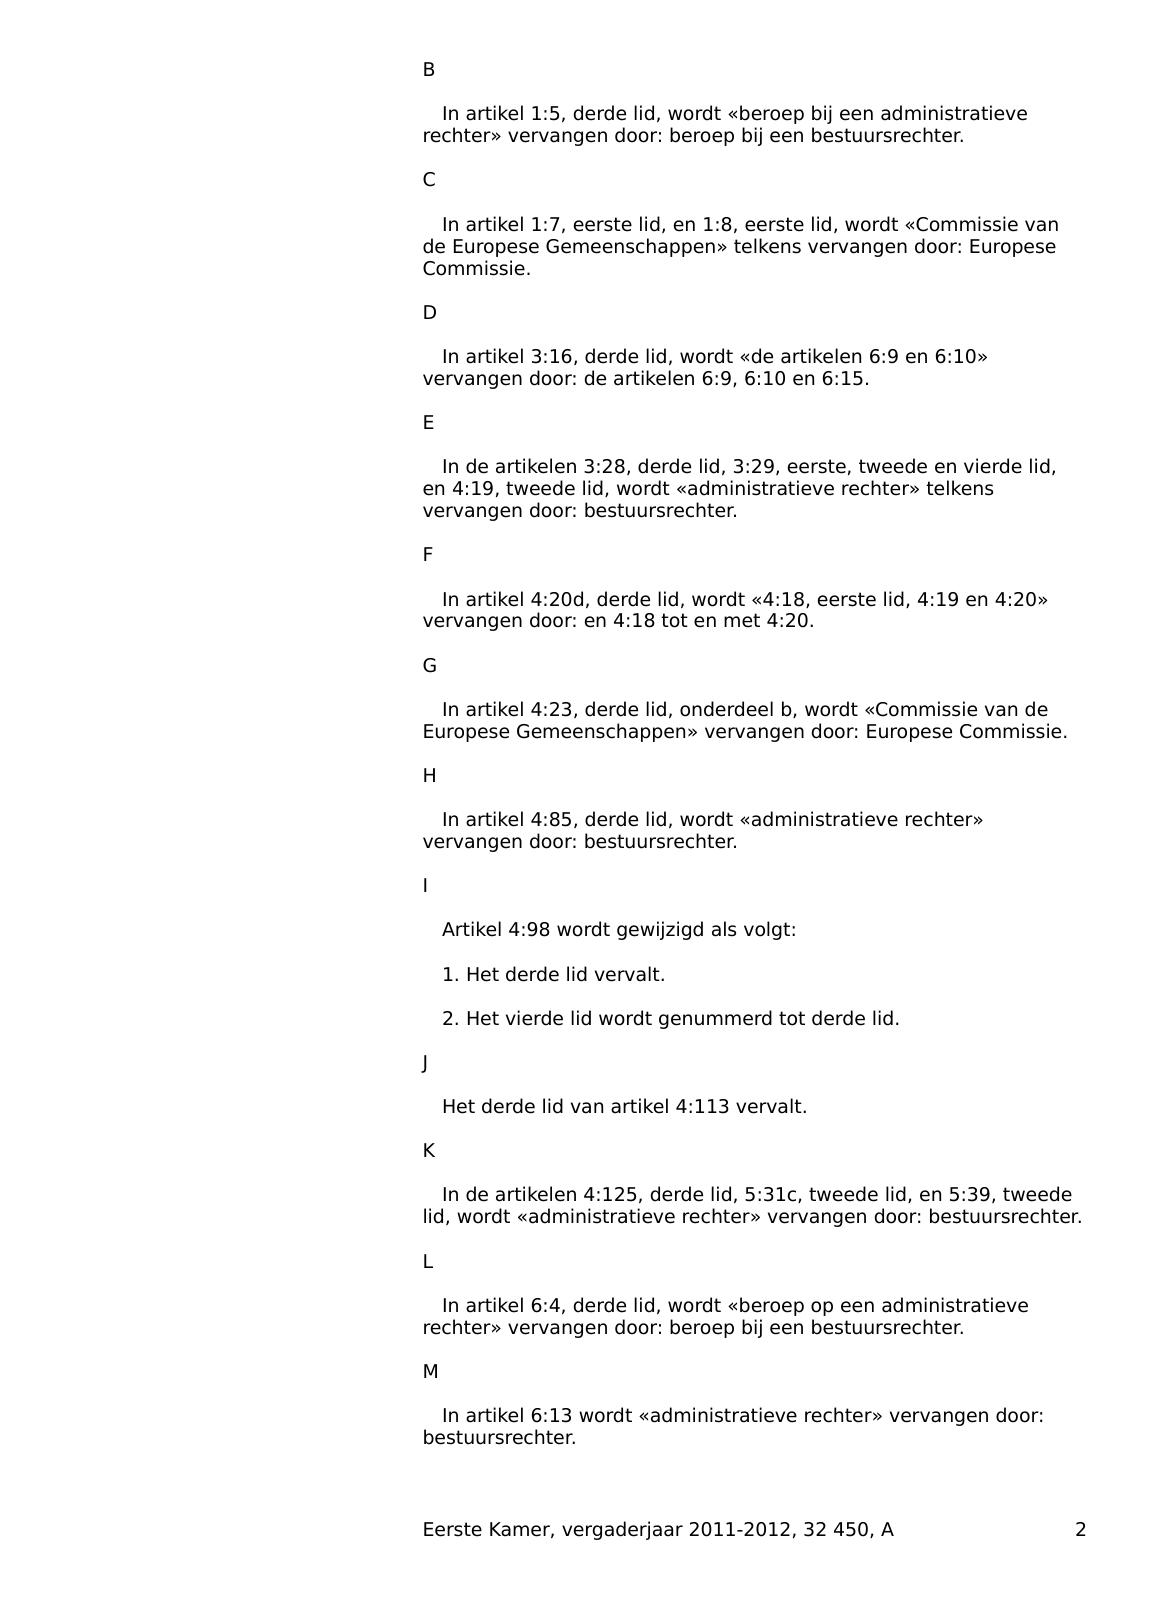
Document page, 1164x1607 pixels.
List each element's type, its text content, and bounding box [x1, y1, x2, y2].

text Het derde lid van artikel 4:113 vervalt. [422, 1096, 1087, 1118]
text In artikel 6:13 wordt «administratieve rechter» vervangen door: bestuursrechter. [422, 1405, 1087, 1449]
text D [422, 302, 1087, 324]
text In de artikelen 4:125, derde lid, 5:31c, tweede lid, en 5:39, tweede lid, wordt «administratieve rechter» vervangen door: bestuursrechter. [422, 1184, 1087, 1228]
text In artikel 4:85, derde lid, wordt «administratieve rechter» vervangen door: bestuursrechter. [422, 809, 1087, 853]
text 2. Het vierde lid wordt genummerd tot derde lid. [422, 1008, 1087, 1030]
text In de artikelen 3:28, derde lid, 3:29, eerste, tweede en vierde lid, en 4:19, tweede lid, wordt «administratieve rechter» telkens vervangen door: bestuursrechter. [422, 456, 1087, 522]
text L [422, 1251, 1087, 1272]
text 1. Het derde lid vervalt. [422, 963, 1087, 986]
text J [422, 1052, 1087, 1074]
text In artikel 1:5, derde lid, wordt «beroep bij een administratieve rechter» vervangen door: beroep bij een bestuursrechter. [422, 103, 1087, 147]
text In artikel 6:4, derde lid, wordt «beroep op een administratieve rechter» vervangen door: beroep bij een bestuursrechter. [422, 1295, 1087, 1339]
text I [422, 875, 1087, 897]
text E [422, 412, 1087, 434]
text In artikel 4:20d, derde lid, wordt «4:18, eerste lid, 4:19 en 4:20» vervangen door: en 4:18 tot en met 4:20. [422, 588, 1087, 632]
text In artikel 1:7, eerste lid, en 1:8, eerste lid, wordt «Commissie van de Europese Gemeenschappen» telkens vervangen door: Europese Commissie. [422, 213, 1087, 279]
text H [422, 765, 1087, 787]
text F [422, 544, 1087, 566]
text K [422, 1140, 1087, 1162]
text C [422, 169, 1087, 191]
text G [422, 654, 1087, 677]
text B [422, 59, 1087, 81]
text In artikel 4:23, derde lid, onderdeel b, wordt «Commissie van de Europese Gemeenschappen» vervangen door: Europese Commissie. [422, 699, 1087, 743]
text M [422, 1361, 1087, 1383]
text In artikel 3:16, derde lid, wordt «de artikelen 6:9 en 6:10» vervangen door: de artikelen 6:9, 6:10 en 6:15. [422, 346, 1087, 390]
text Artikel 4:98 wordt gewijzigd als volgt: [422, 919, 1087, 941]
